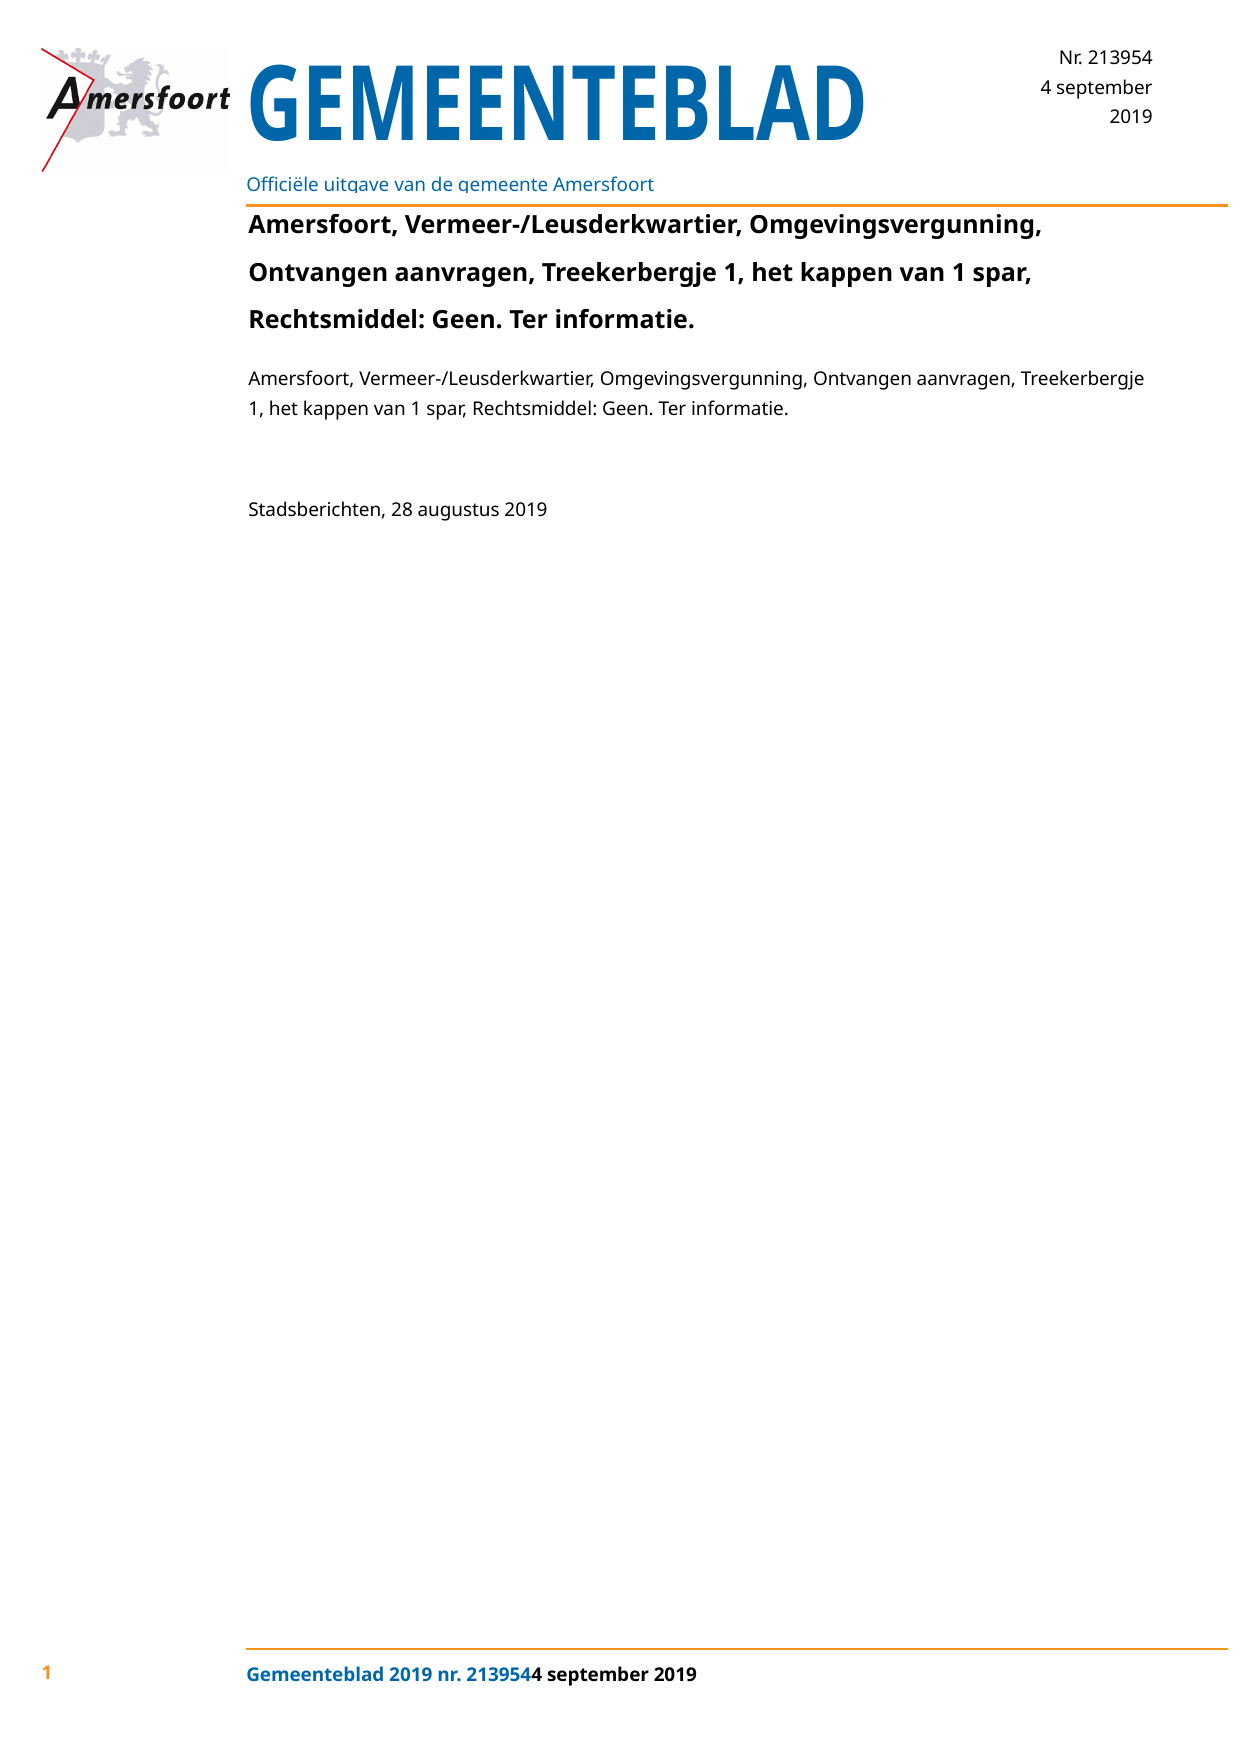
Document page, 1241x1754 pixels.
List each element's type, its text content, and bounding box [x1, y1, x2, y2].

picture [41, 47, 231, 172]
text Amersfoort, Vermeer-/Leusderkwartier, Omgevingsvergunning, Ontvangen aanvragen, Treekerbergje 1, het kappen van 1 spar, Rechtsmiddel: Geen. Ter informatie. [248, 366, 1152, 421]
text Amersfoort, Vermeer-/Leusderkwartier, Omgevingsvergunning, Ontvangen aanvragen, Treekerbergje 1, het kappen van 1 spar, Rechtsmiddel: Geen. Ter informatie. [248, 207, 1152, 336]
text Stadsberichten, 28 augustus 2019 [248, 496, 1152, 522]
